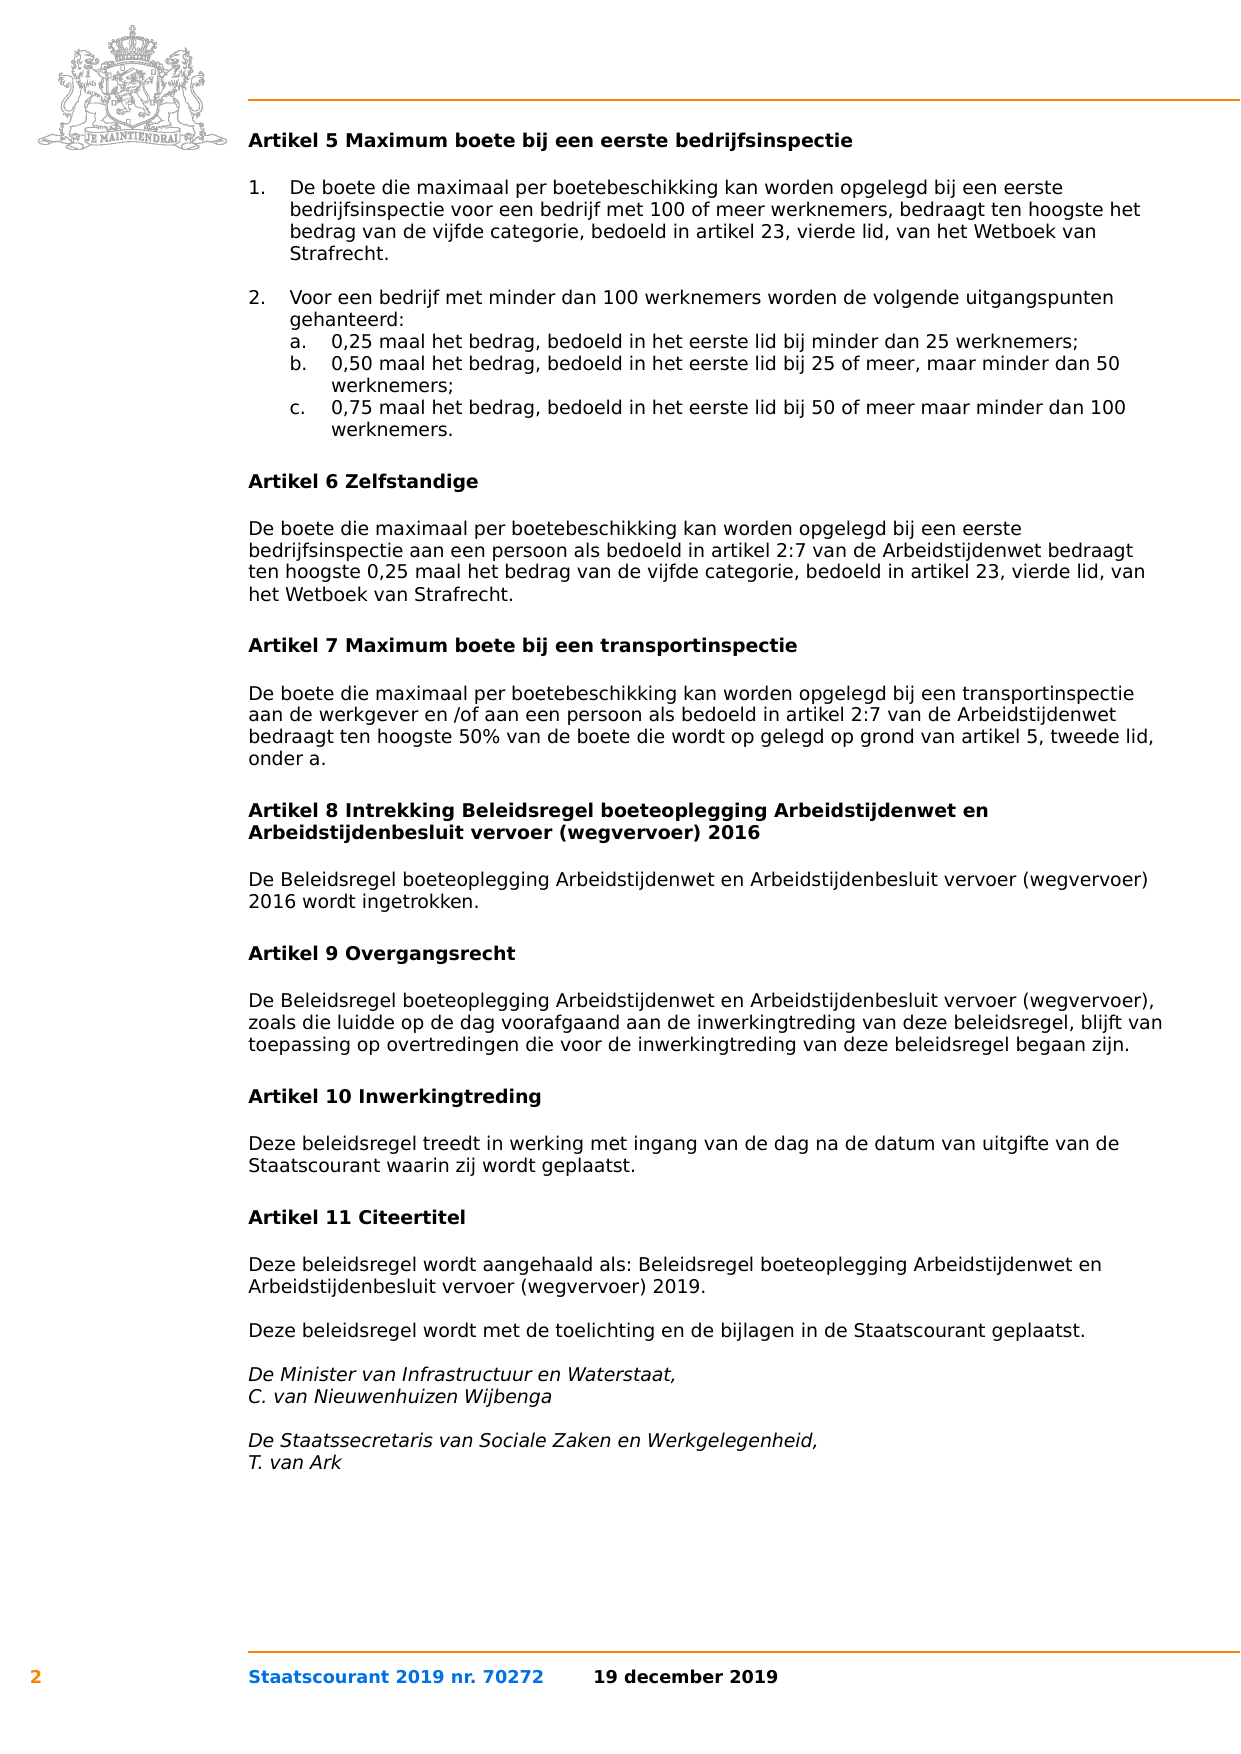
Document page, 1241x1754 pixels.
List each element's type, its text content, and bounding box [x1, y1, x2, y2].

subtitle Artikel 11 Citeertitel [248, 1207, 1163, 1229]
text Deze beleidsregel treedt in werking met ingang van de dag na de datum van uitgifte van de Staatscourant waarin zij wordt geplaatst. [248, 1133, 1163, 1177]
text De boete die maximaal per boetebeschikking kan worden opgelegd bij een eerste bedrijfsinspectie aan een persoon als bedoeld in artikel 2:7 van de Arbeidstijdenwet bedraagt ten hoogste 0,25 maal het bedrag van de vijfde categorie, bedoeld in artikel 23, vierde lid, van het Wetboek van Strafrecht. [248, 517, 1163, 605]
text b. 0,50 maal het bedrag, bedoeld in het eerste lid bij 25 of meer, maar minder dan 50 werknemers; [289, 353, 1163, 397]
text Deze beleidsregel wordt aangehaald als: Beleidsregel boeteoplegging Arbeidstijdenwet en Arbeidstijdenbesluit vervoer (wegvervoer) 2019. [248, 1254, 1163, 1298]
subtitle Artikel 9 Overgangsrecht [248, 943, 1163, 965]
subtitle Artikel 10 Inwerkingtreding [248, 1086, 1163, 1108]
text De boete die maximaal per boetebeschikking kan worden opgelegd bij een transportinspectie aan de werkgever en /of aan een persoon als bedoeld in artikel 2:7 van de Arbeidstijdenwet bedraagt ten hoogste 50% van de boete die wordt op gelegd op grond van artikel 5, tweede lid, onder a. [248, 682, 1163, 770]
text De Minister van Infrastructuur en Waterstaat, C. van Nieuwenhuizen Wijbenga [248, 1364, 1163, 1408]
text 2. Voor een bedrijf met minder dan 100 werknemers worden de volgende uitgangspunten gehanteerd: [248, 287, 1163, 331]
text De Beleidsregel boeteoplegging Arbeidstijdenwet en Arbeidstijdenbesluit vervoer (wegvervoer) 2016 wordt ingetrokken. [248, 869, 1163, 913]
text Deze beleidsregel wordt met de toelichting en de bijlagen in de Staatscourant geplaatst. [248, 1320, 1163, 1342]
picture [38, 25, 227, 150]
text a. 0,25 maal het bedrag, bedoeld in het eerste lid bij minder dan 25 werknemers; [289, 331, 1163, 353]
subtitle Artikel 8 Intrekking Beleidsregel boeteoplegging Arbeidstijdenwet en Arbeidstijdenbesluit vervoer (wegvervoer) 2016 [248, 800, 1163, 844]
text c. 0,75 maal het bedrag, bedoeld in het eerste lid bij 50 of meer maar minder dan 100 werknemers. [289, 397, 1163, 441]
subtitle Artikel 6 Zelfstandige [248, 471, 1163, 492]
subtitle Artikel 5 Maximum boete bij een eerste bedrijfsinspectie [248, 130, 1163, 152]
text De Beleidsregel boeteoplegging Arbeidstijdenwet en Arbeidstijdenbesluit vervoer (wegvervoer), zoals die luidde op de dag voorafgaand aan de inwerkingtreding van deze beleidsregel, blijft van toepassing op overtredingen die voor de inwerkingtreding van deze beleidsregel begaan zijn. [248, 990, 1163, 1056]
text De Staatssecretaris van Sociale Zaken en Werkgelegenheid, T. van Ark [248, 1429, 1163, 1473]
subtitle Artikel 7 Maximum boete bij een transportinspectie [248, 635, 1163, 657]
text 1. De boete die maximaal per boetebeschikking kan worden opgelegd bij een eerste bedrijfsinspectie voor een bedrijf met 100 of meer werknemers, bedraagt ten hoogste het bedrag van de vijfde categorie, bedoeld in artikel 23, vierde lid, van het Wetboek van Strafrecht. [248, 177, 1163, 265]
